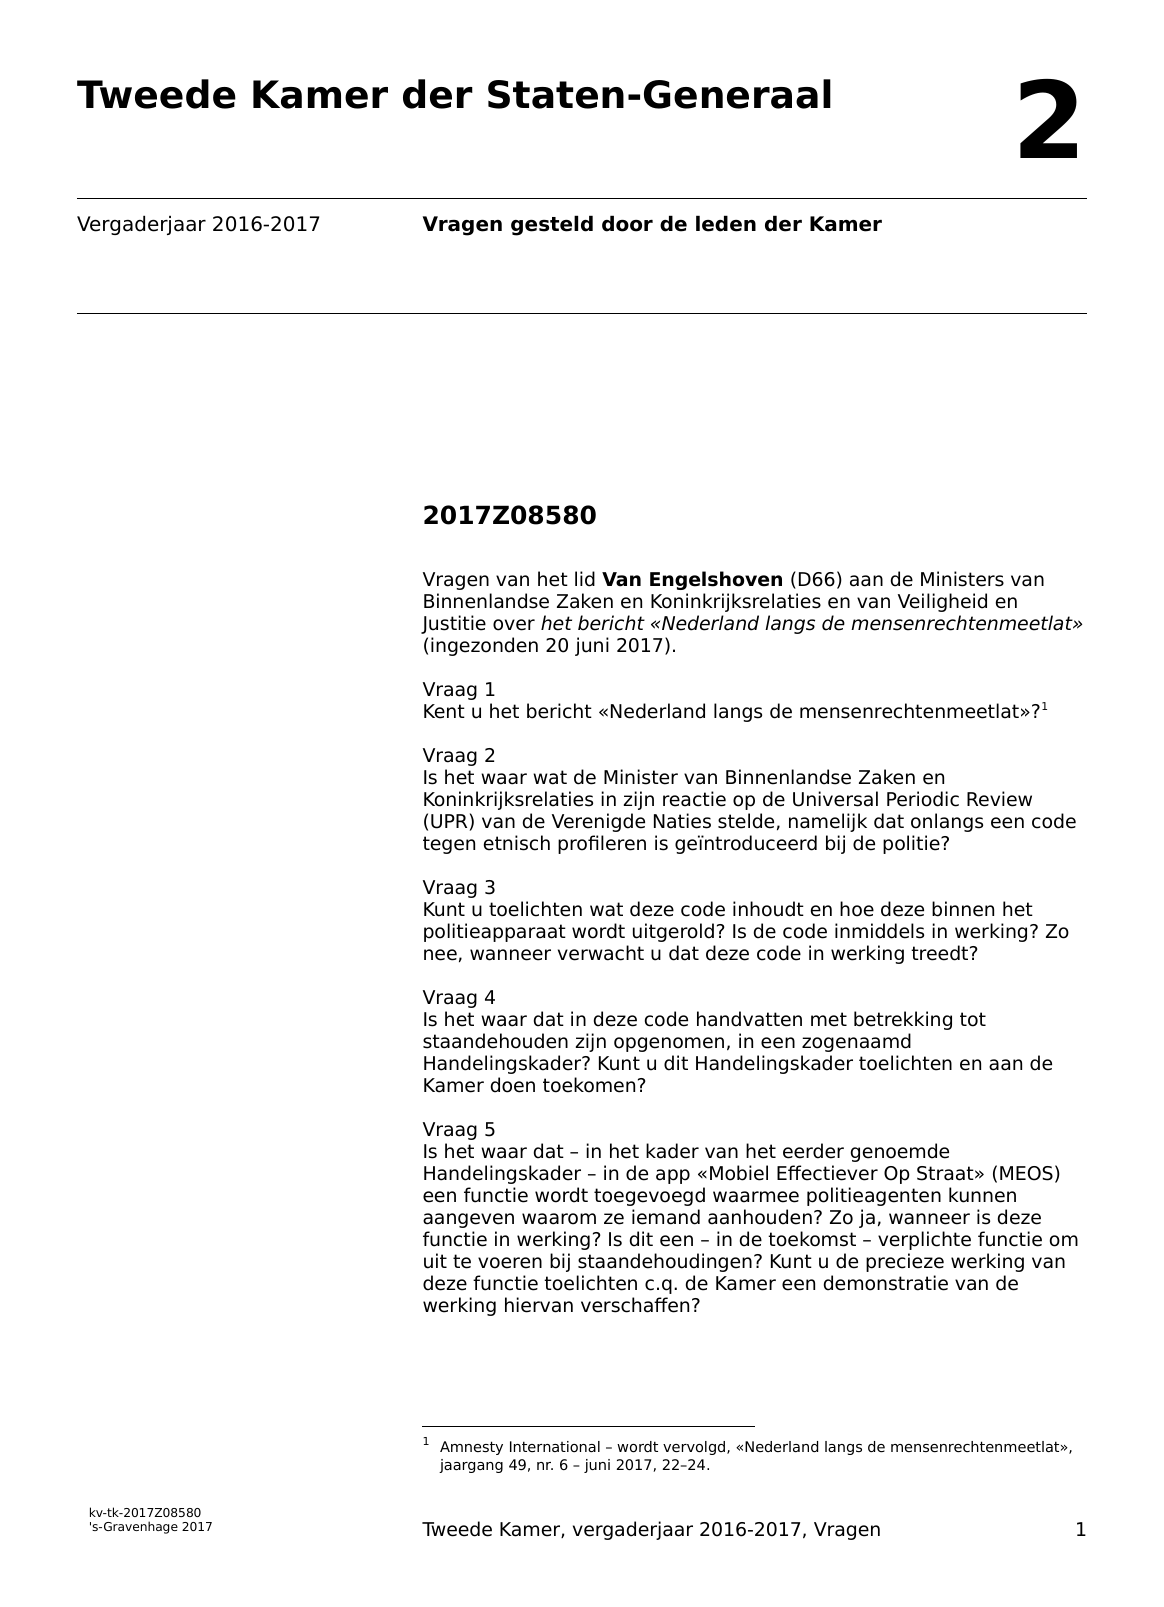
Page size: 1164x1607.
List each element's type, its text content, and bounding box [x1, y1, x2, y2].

table_header 2 [886, 59, 1087, 198]
table_header Tweede Kamer der Staten-Generaal [77, 59, 886, 198]
text Vraag 4 [422, 987, 1087, 1009]
text Is het waar wat de Minister van Binnenlandse Zaken en Koninkrijksrelaties in zijn reactie op de Universal Periodic Review (UPR) van de Verenigde Naties stelde, namelijk dat onlangs een code tegen etnisch profileren is geïntroduceerd bij de politie? [422, 767, 1087, 855]
table_cell Vragen gesteld door de leden der Kamer [422, 199, 1087, 313]
text Kunt u toelichten wat deze code inhoudt en hoe deze binnen het politieapparaat wordt uitgerold? Is de code inmiddels in werking? Zo nee, wanneer verwacht u dat deze code in werking treedt? [422, 899, 1087, 965]
text 's-Gravenhage 2017 [88, 1520, 323, 1534]
text Is het waar dat – in het kader van het eerder genoemde Handelingskader – in de app «Mobiel Effectiever Op Straat» (MEOS) een functie wordt toegevoegd waarmee politieagenten kunnen aangeven waarom ze iemand aanhouden? Zo ja, wanneer is deze functie in werking? Is dit een – in de toekomst – verplichte functie om uit te voeren bij staandehoudingen? Kunt u de precieze werking van deze functie toelichten c.q. de Kamer een demonstratie van de werking hiervan verschaffen? [422, 1141, 1087, 1317]
text Kent u het bericht «Nederland langs de mensenrechtenmeetlat»? [422, 701, 1087, 723]
text kv-tk-2017Z08580 [88, 1506, 323, 1520]
text Vraag 1 [422, 679, 1087, 701]
text Amnesty International – wordt vervolgd, «Nederland langs de mensenrechtenmeetlat», jaargang 49, nr. 6 – juni 2017, 22–24. [422, 1435, 1087, 1474]
text Vraag 5 [422, 1119, 1087, 1141]
text Vraag 3 [422, 877, 1087, 899]
text Is het waar dat in deze code handvatten met betrekking tot staandehouden zijn opgenomen, in een zogenaamd Handelingskader? Kunt u dit Handelingskader toelichten en aan de Kamer doen toekomen? [422, 1009, 1087, 1097]
text 2017Z08580 [422, 501, 1087, 531]
text Vragen van het lid Van Engelshoven (D66) aan de Ministers van Binnenlandse Zaken en Koninkrijksrelaties en van Veiligheid en Justitie over het bericht «Nederland langs de mensenrechtenmeetlat» (ingezonden 20 juni 2017). [422, 569, 1087, 657]
text Vraag 2 [422, 745, 1087, 767]
table_cell Vergaderjaar 2016-2017 [77, 199, 422, 313]
